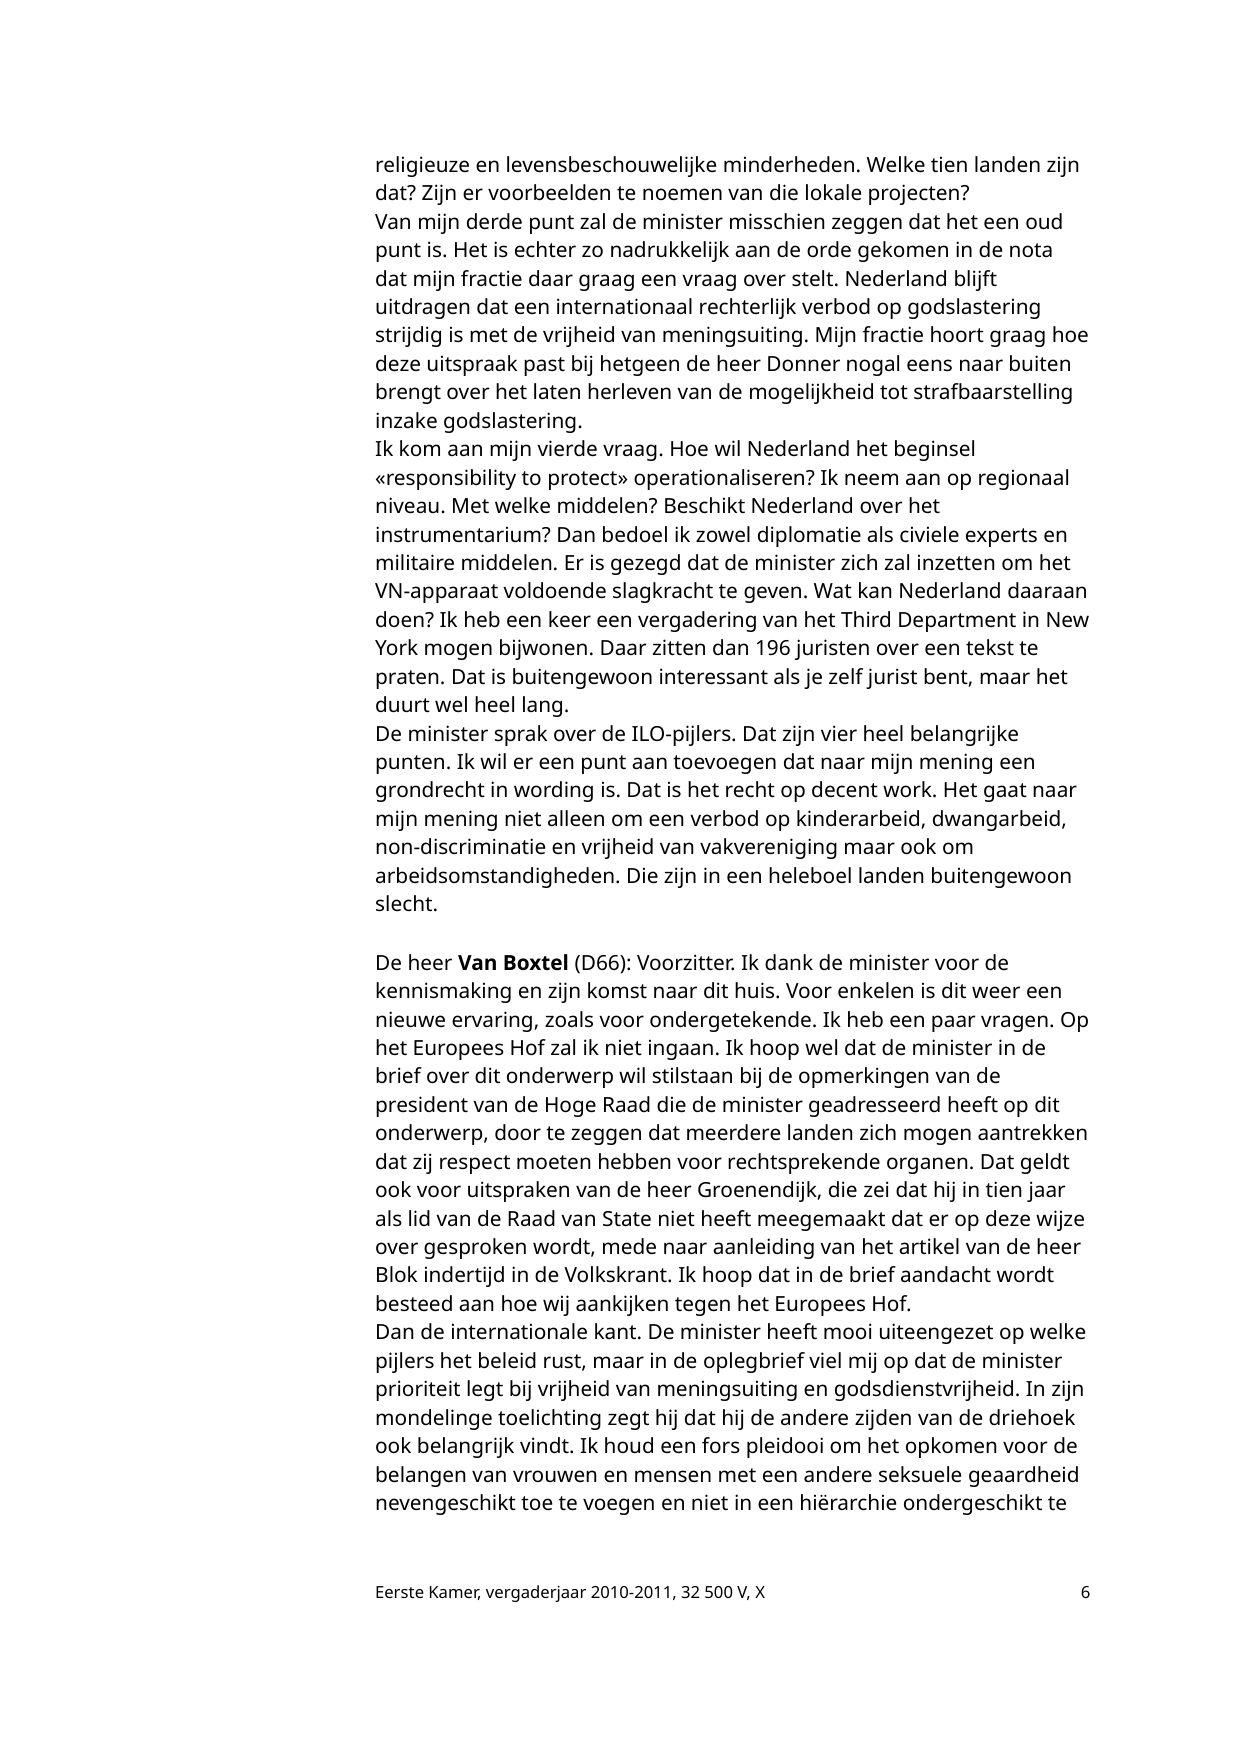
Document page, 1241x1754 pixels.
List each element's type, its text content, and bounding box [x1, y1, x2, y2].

text Dan de internationale kant. De minister heeft mooi uiteengezet op welke pijlers het beleid rust, maar in de oplegbrief viel mij op dat de minister prioriteit legt bij vrijheid van meningsuiting en godsdienstvrijheid. In zijn mondelinge toelichting zegt hij dat hij de andere zijden van de driehoek ook belangrijk vindt. Ik houd een fors pleidooi om het opkomen voor de belangen van vrouwen en mensen met een andere seksuele geaardheid nevengeschikt toe te voegen en niet in een hiërarchie ondergeschikt te [375, 1317, 1090, 1517]
text religieuze en levensbeschouwelijke minderheden. Welke tien landen zijn dat? Zijn er voorbeelden te noemen van die lokale projecten? [375, 150, 1090, 207]
text De minister sprak over de ILO-pijlers. Dat zijn vier heel belangrijke punten. Ik wil er een punt aan toevoegen dat naar mijn mening een grondrecht in wording is. Dat is het recht op decent work. Het gaat naar mijn mening niet alleen om een verbod op kinderarbeid, dwangarbeid, non-discriminatie en vrijheid van vakvereniging maar ook om arbeidsomstandigheden. Die zijn in een heleboel landen buitengewoon slecht. [375, 719, 1090, 918]
text De heer Van Boxtel (D66): Voorzitter. Ik dank de minister voor de kennismaking en zijn komst naar dit huis. Voor enkelen is dit weer een nieuwe ervaring, zoals voor ondergetekende. Ik heb een paar vragen. Op het Europees Hof zal ik niet ingaan. Ik hoop wel dat de minister in de brief over dit onderwerp wil stilstaan bij de opmerkingen van de president van de Hoge Raad die de minister geadresseerd heeft op dit onderwerp, door te zeggen dat meerdere landen zich mogen aantrekken dat zij respect moeten hebben voor rechtsprekende organen. Dat geldt ook voor uitspraken van de heer Groenendijk, die zei dat hij in tien jaar als lid van de Raad van State niet heeft meegemaakt dat er op deze wijze over gesproken wordt, mede naar aanleiding van het artikel van de heer Blok indertijd in de Volkskrant. Ik hoop dat in de brief aandacht wordt besteed aan hoe wij aankijken tegen het Europees Hof. [375, 948, 1090, 1317]
text Van mijn derde punt zal de minister misschien zeggen dat het een oud punt is. Het is echter zo nadrukkelijk aan de orde gekomen in de nota dat mijn fractie daar graag een vraag over stelt. Nederland blijft uitdragen dat een internationaal rechterlijk verbod op godslastering strijdig is met de vrijheid van meningsuiting. Mijn fractie hoort graag hoe deze uitspraak past bij hetgeen de heer Donner nogal eens naar buiten brengt over het laten herleven van de mogelijkheid tot strafbaarstelling inzake godslastering. [375, 207, 1090, 434]
text Ik kom aan mijn vierde vraag. Hoe wil Nederland het beginsel «responsibility to protect» operationaliseren? Ik neem aan op regionaal niveau. Met welke middelen? Beschikt Nederland over het instrumentarium? Dan bedoel ik zowel diplomatie als civiele experts en militaire middelen. Er is gezegd dat de minister zich zal inzetten om het VN-apparaat voldoende slagkracht te geven. Wat kan Nederland daaraan doen? Ik heb een keer een vergadering van het Third Department in New York mogen bijwonen. Daar zitten dan 196 juristen over een tekst te praten. Dat is buitengewoon interessant als je zelf jurist bent, maar het duurt wel heel lang. [375, 434, 1090, 719]
